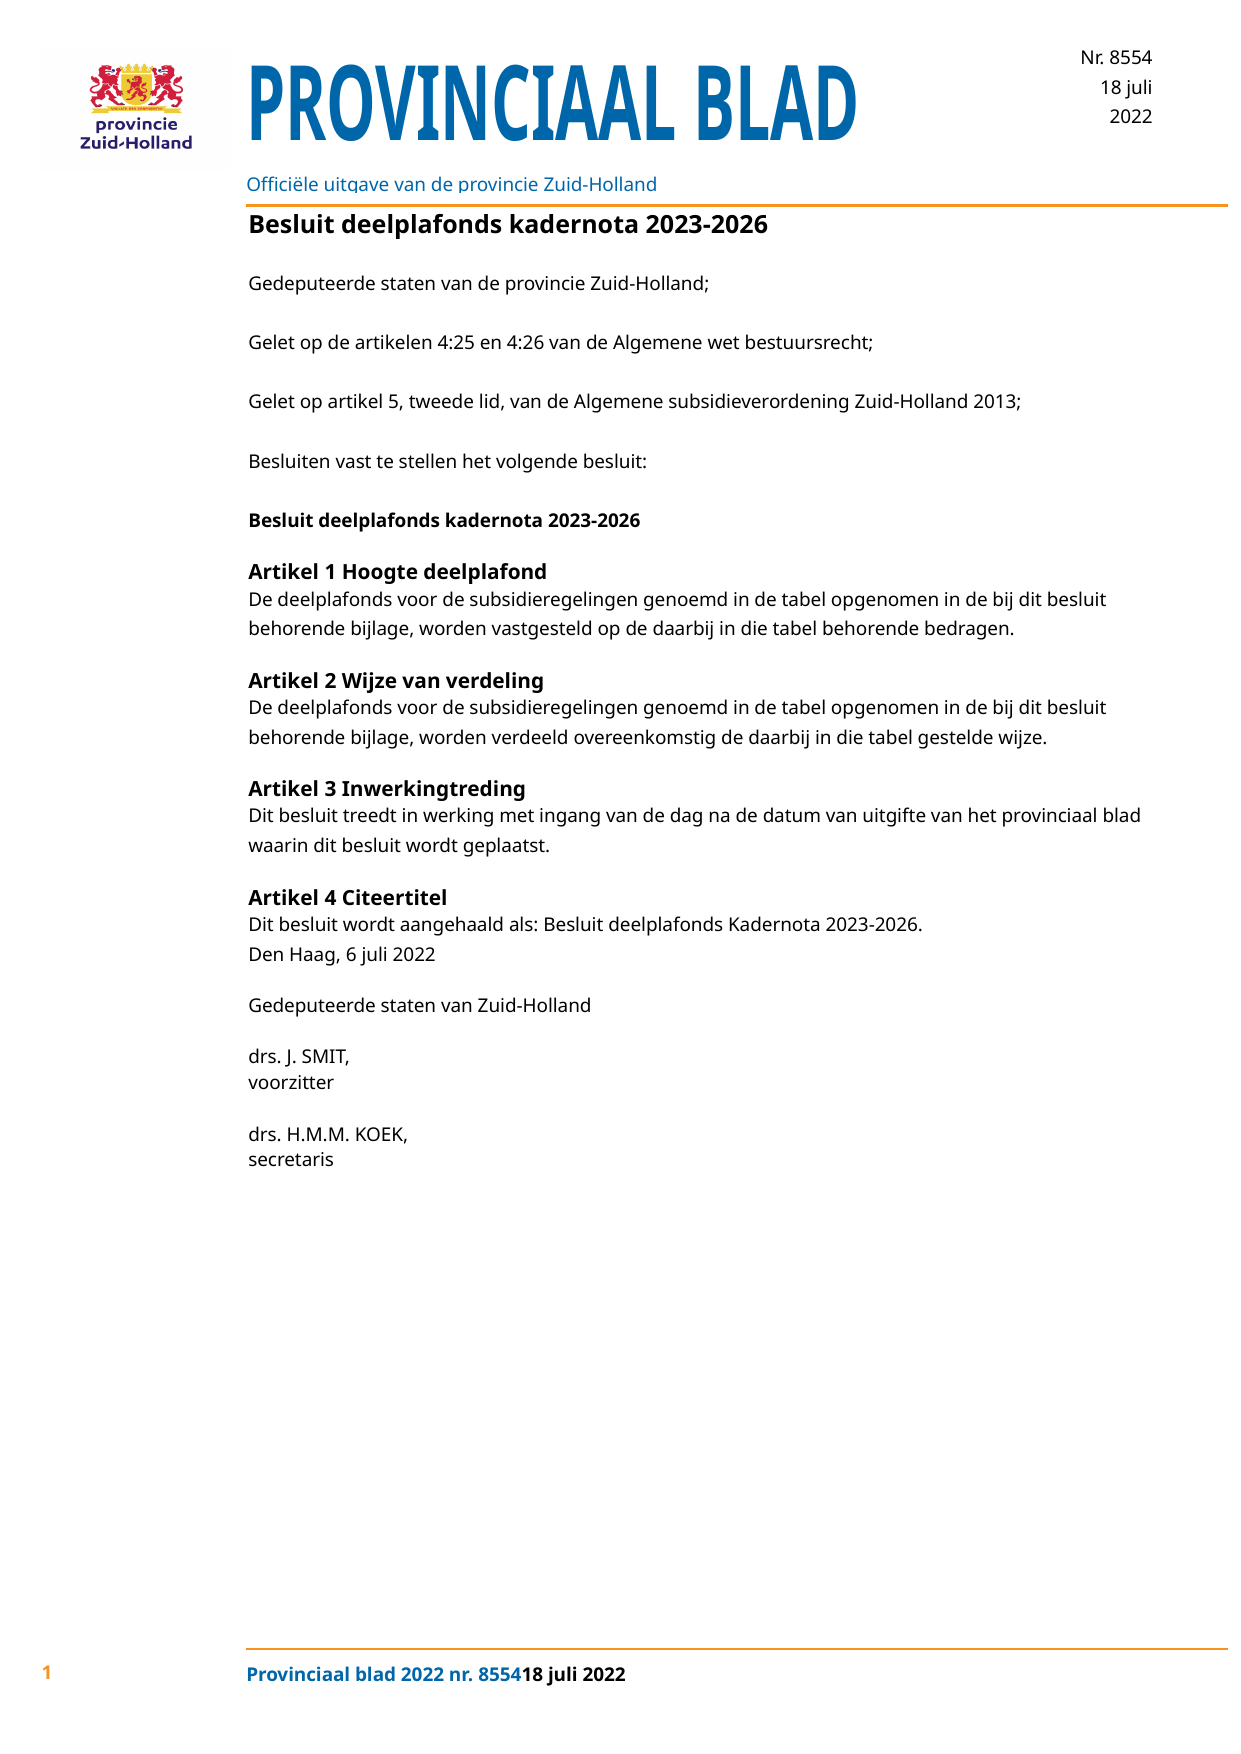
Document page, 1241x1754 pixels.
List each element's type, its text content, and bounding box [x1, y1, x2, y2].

text secretaris [248, 1147, 1152, 1172]
text drs. H.M.M. KOEK, [248, 1121, 1152, 1147]
text Besluit deelplafonds kadernota 2023-2026 [248, 207, 1152, 241]
text Dit besluit treedt in werking met ingang van de dag na de datum van uitgifte van het provinciaal blad waarin dit besluit wordt geplaatst. [248, 803, 1152, 858]
text De deelplafonds voor de subsidieregelingen genoemd in de tabel opgenomen in de bij dit besluit behorende bijlage, worden vastgesteld op de daarbij in die tabel behorende bedragen. [248, 586, 1152, 641]
text De deelplafonds voor de subsidieregelingen genoemd in de tabel opgenomen in de bij dit besluit behorende bijlage, worden verdeeld overeenkomstig de daarbij in die tabel gestelde wijze. [248, 694, 1152, 749]
text Gedeputeerde staten van Zuid-Holland [248, 992, 1152, 1018]
text Besluiten vast te stellen het volgende besluit: [248, 448, 1152, 473]
text voorzitter [248, 1069, 1152, 1095]
picture [41, 47, 231, 172]
text drs. J. SMIT, [248, 1044, 1152, 1069]
text Gelet op artikel 5, tweede lid, van de Algemene subsidieverordening Zuid-Holland 2013; [248, 389, 1152, 414]
text Artikel 4 Citeertitel [248, 883, 1152, 911]
text Artikel 1 Hoogte deelplafond [248, 557, 1152, 586]
text Artikel 2 Wijze van verdeling [248, 666, 1152, 694]
text Gedeputeerde staten van de provincie Zuid-Holland; [248, 270, 1152, 296]
text Den Haag, 6 juli 2022 [248, 941, 1152, 966]
text Dit besluit wordt aangehaald als: Besluit deelplafonds Kadernota 2023-2026. [248, 911, 1152, 937]
text Artikel 3 Inwerkingtreding [248, 774, 1152, 803]
text Gelet op de artikelen 4:25 en 4:26 van de Algemene wet bestuursrecht; [248, 329, 1152, 355]
text Besluit deelplafonds kadernota 2023-2026 [248, 507, 1152, 533]
